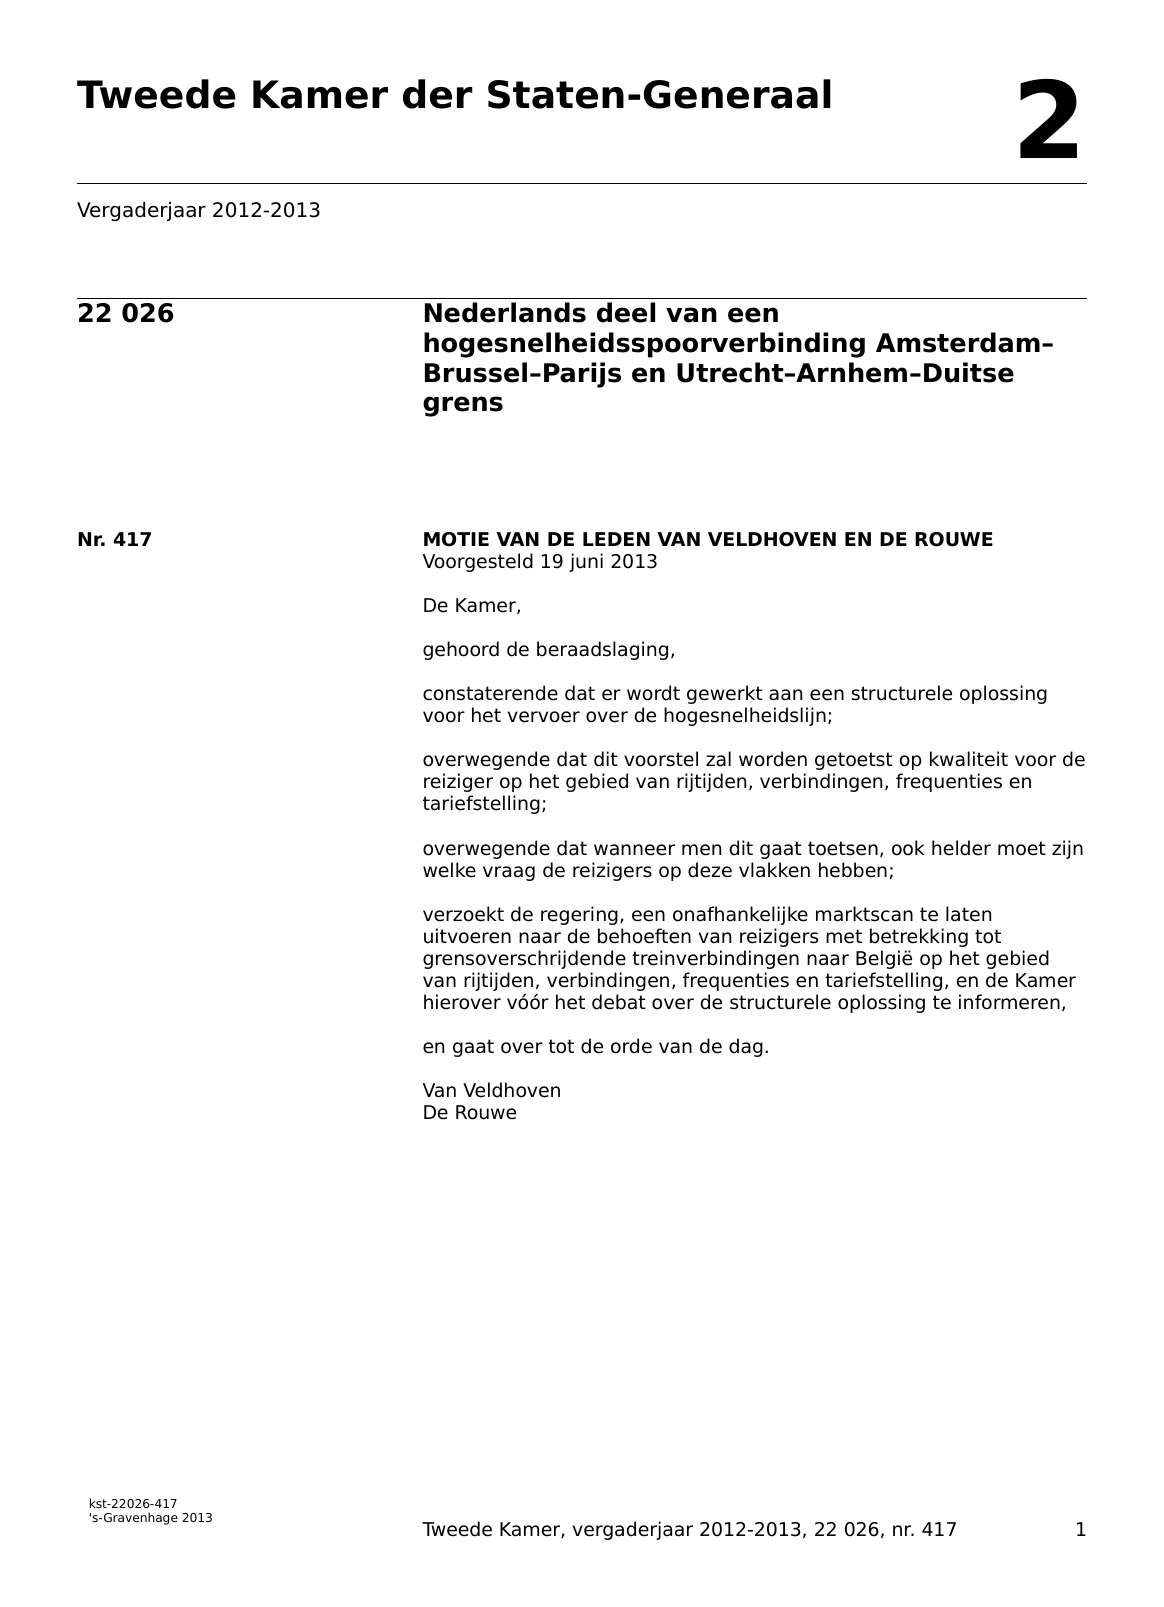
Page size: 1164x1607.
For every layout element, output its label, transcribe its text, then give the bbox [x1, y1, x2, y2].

text De Rouwe [422, 1102, 1087, 1124]
text en gaat over tot de orde van de dag. [422, 1036, 1087, 1058]
table_header 2 [886, 59, 1087, 183]
text Voorgesteld 19 juni 2013 [422, 551, 1087, 573]
text Van Veldhoven [422, 1080, 1087, 1102]
text verzoekt de regering, een onafhankelijke marktscan te laten uitvoeren naar de behoeften van reizigers met betrekking tot grensoverschrijdende treinverbindingen naar België op het gebied van rijtijden, verbindingen, frequenties en tariefstelling, en de Kamer hierover vóór het debat over de structurele oplossing te informeren, [422, 904, 1087, 1013]
text overwegende dat dit voorstel zal worden getoetst op kwaliteit voor de reiziger op het gebied van rijtijden, verbindingen, frequenties en tariefstelling; [422, 749, 1087, 815]
text kst-22026-417 [88, 1497, 323, 1511]
subtitle 22 026 Nederlands deel van een hogesnelheidsspoorverbinding Amsterdam–Brussel–Parijs en Utrecht–Arnhem–Duitse grens [77, 299, 1087, 418]
subtitle Nr. 417 MOTIE VAN DE LEDEN VAN VELDHOVEN EN DE ROUWE [77, 529, 1087, 551]
text 's-Gravenhage 2013 [88, 1511, 323, 1525]
table_header Tweede Kamer der Staten-Generaal [77, 59, 886, 183]
table_cell Vergaderjaar 2012-2013 [77, 184, 1087, 298]
text constaterende dat er wordt gewerkt aan een structurele oplossing voor het vervoer over de hogesnelheidslijn; [422, 683, 1087, 727]
text gehoord de beraadslaging, [422, 639, 1087, 661]
text overwegende dat wanneer men dit gaat toetsen, ook helder moet zijn welke vraag de reizigers op deze vlakken hebben; [422, 837, 1087, 881]
text De Kamer, [422, 595, 1087, 617]
